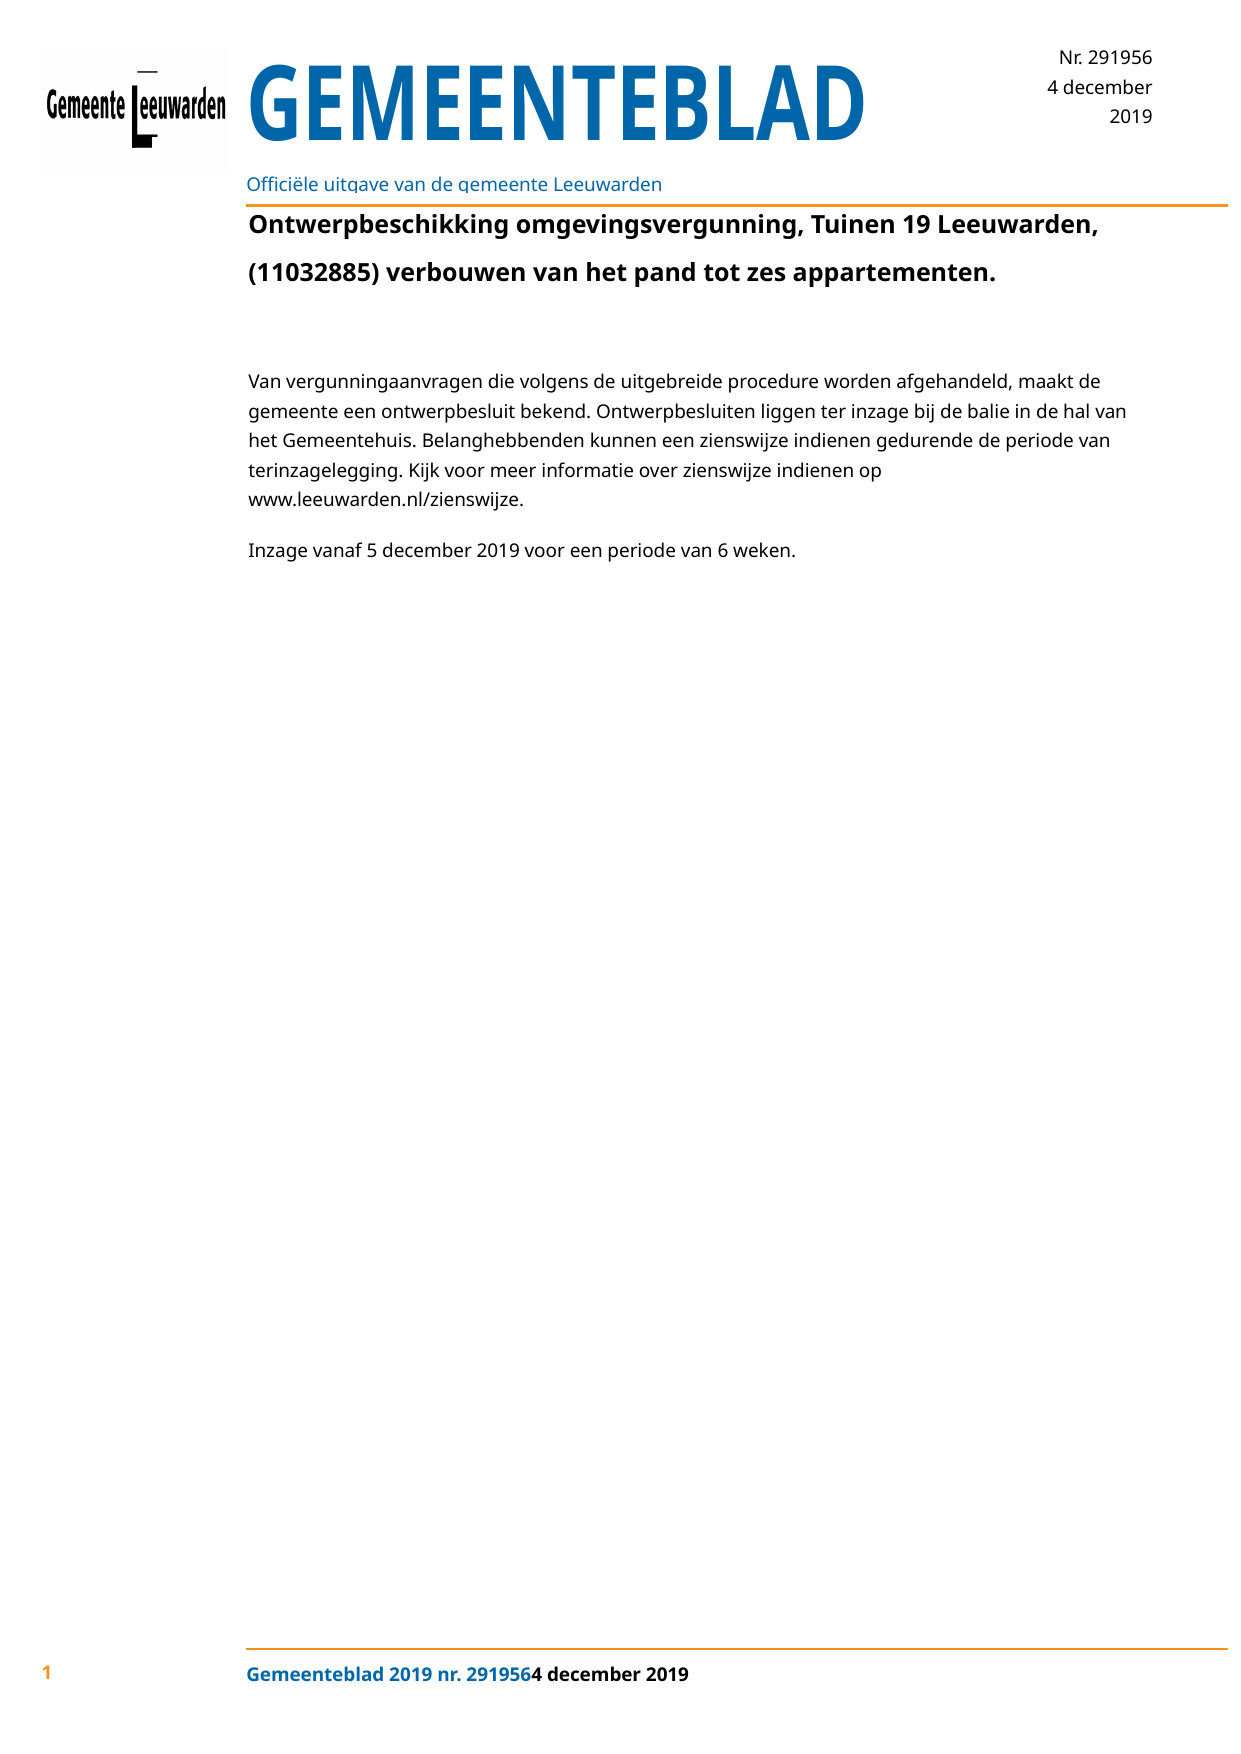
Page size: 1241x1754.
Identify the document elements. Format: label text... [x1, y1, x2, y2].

text Van vergunningaanvragen die volgens de uitgebreide procedure worden afgehandeld, maakt de gemeente een ontwerpbesluit bekend. Ontwerpbesluiten liggen ter inzage bij de balie in de hal van het Gemeentehuis. Belanghebbenden kunnen een zienswijze indienen gedurende de periode van terinzagelegging. Kijk voor meer informatie over zienswijze indienen op www.leeuwarden.nl/zienswijze. [248, 368, 1152, 512]
text Inzage vanaf 5 december 2019 voor een periode van 6 weken. [248, 537, 1152, 563]
text Ontwerpbeschikking omgevingsvergunning, Tuinen 19 Leeuwarden, (11032885) verbouwen van het pand tot zes appartementen. [248, 207, 1152, 288]
picture [41, 47, 231, 172]
